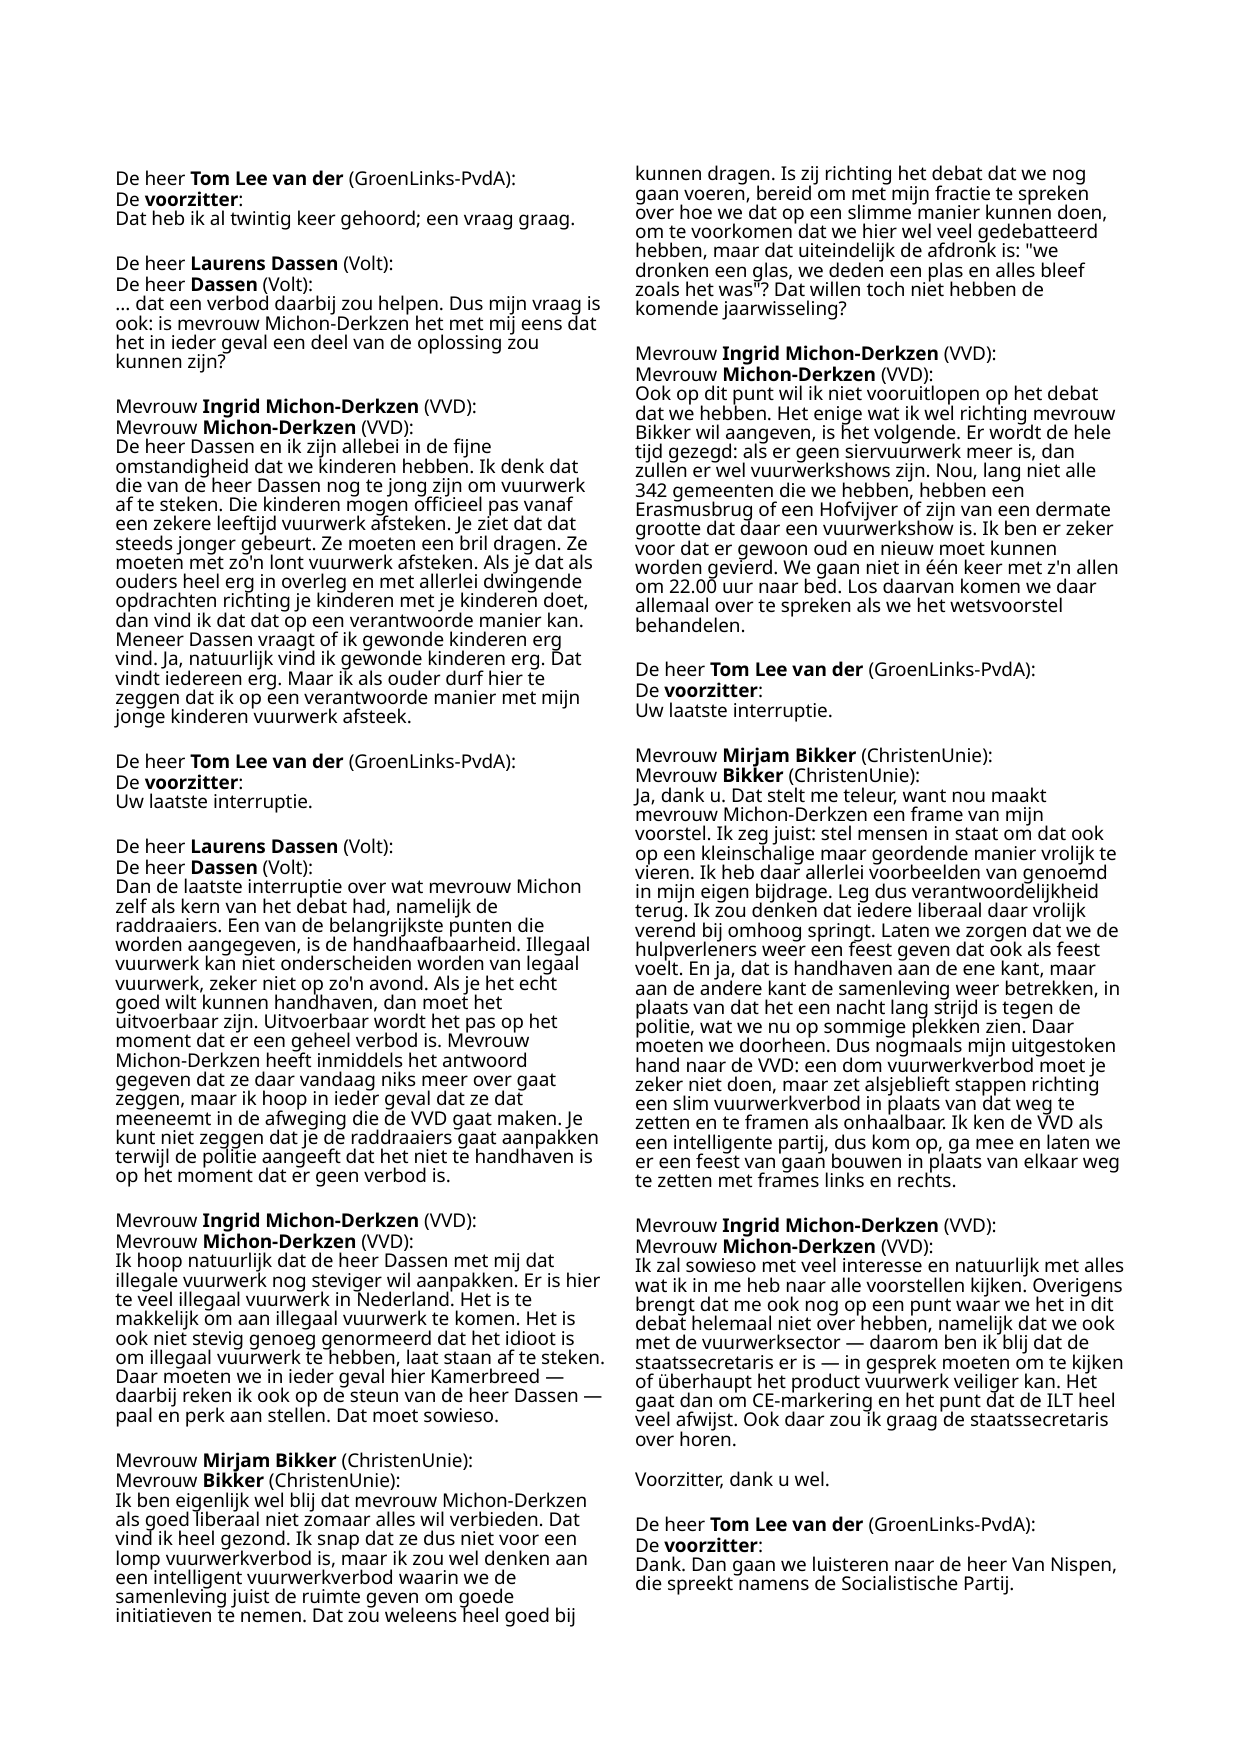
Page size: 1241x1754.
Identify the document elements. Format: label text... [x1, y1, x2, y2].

text Dan de laatste interruptie over wat mevrouw Michon zelf als kern van het debat had, namelijk de raddraaiers. Een van de belangrijkste punten die worden aangegeven, is de handhaafbaarheid. Illegaal vuurwerk kan niet onderscheiden worden van legaal vuurwerk, zeker niet op zo'n avond. Als je het echt goed wilt kunnen handhaven, dan moet het uitvoerbaar zijn. Uitvoerbaar wordt het pas op het moment dat er een geheel verbod is. Mevrouw Michon-Derkzen heeft inmiddels het antwoord gegeven dat ze daar vandaag niks meer over gaat zeggen, maar ik hoop in ieder geval dat ze dat meeneemt in de afweging die de VVD gaat maken. Je kunt niet zeggen dat je de raddraaiers gaat aanpakken terwijl de politie aangeeft dat het niet te handhaven is op het moment dat er geen verbod is. [115, 878, 605, 1187]
text Mevrouw Michon-Derkzen (VVD): [635, 1238, 1125, 1257]
text Voorzitter, dank u wel. [635, 1471, 1125, 1490]
text Mevrouw Mirjam Bikker (ChristenUnie): [115, 1447, 605, 1472]
text ... dat een verbod daarbij zou helpen. Dus mijn vraag is ook: is mevrouw Michon-Derkzen het met mij eens dat het in ieder geval een deel van de oplossing zou kunnen zijn? [115, 295, 605, 372]
text De heer Tom Lee van der (GroenLinks-PvdA): [635, 657, 1125, 682]
text Mevrouw Ingrid Michon-Derkzen (VVD): [115, 393, 605, 419]
text kunnen dragen. Is zij richting het debat dat we nog gaan voeren, bereid om met mijn fractie te spreken over hoe we dat op een slimme manier kunnen doen, om te voorkomen dat we hier wel veel gedebatteerd hebben, maar dat uiteindelijk de afdronk is: "we dronken een glas, we deden een plas en alles bleef zoals het was"? Dat willen toch niet hebben de komende jaarwisseling? [635, 165, 1125, 319]
text De heer Dassen (Volt): [115, 859, 605, 878]
text Mevrouw Ingrid Michon-Derkzen (VVD): [635, 340, 1125, 366]
text De voorzitter: [635, 1537, 1125, 1556]
text Mevrouw Bikker (ChristenUnie): [115, 1472, 605, 1492]
text Mevrouw Ingrid Michon-Derkzen (VVD): [115, 1207, 605, 1233]
text De heer Laurens Dassen (Volt): [115, 250, 605, 276]
text Mevrouw Michon-Derkzen (VVD): [115, 419, 605, 438]
text De heer Dassen (Volt): [115, 276, 605, 295]
text De heer Laurens Dassen (Volt): [115, 833, 605, 859]
text Mevrouw Michon-Derkzen (VVD): [635, 366, 1125, 385]
text De voorzitter: [115, 774, 605, 793]
text De heer Tom Lee van der (GroenLinks-PvdA): [115, 165, 605, 191]
text De voorzitter: [115, 191, 605, 210]
text Mevrouw Bikker (ChristenUnie): [635, 767, 1125, 787]
text Ja, dank u. Dat stelt me teleur, want nou maakt mevrouw Michon-Derkzen een frame van mijn voorstel. Ik zeg juist: stel mensen in staat om dat ook op een kleinschalige maar geordende manier vrolijk te vieren. Ik heb daar allerlei voorbeelden van genoemd in mijn eigen bijdrage. Leg dus verantwoordelijkheid terug. Ik zou denken dat iedere liberaal daar vrolijk verend bij omhoog springt. Laten we zorgen dat we de hulpverleners weer een feest geven dat ook als feest voelt. En ja, dat is handhaven aan de ene kant, maar aan de andere kant de samenleving weer betrekken, in plaats van dat het een nacht lang strijd is tegen de politie, wat we nu op sommige plekken zien. Daar moeten we doorheen. Dus nogmaals mijn uitgestoken hand naar de VVD: een dom vuurwerkverbod moet je zeker niet doen, maar zet alsjeblieft stappen richting een slim vuurwerkverbod in plaats van dat weg te zetten en te framen als onhaalbaar. Ik ken de VVD als een intelligente partij, dus kom op, ga mee en laten we er een feest van gaan bouwen in plaats van elkaar weg te zetten met frames links en rechts. [635, 787, 1125, 1191]
text De heer Dassen en ik zijn allebei in de fijne omstandigheid dat we kinderen hebben. Ik denk dat die van de heer Dassen nog te jong zijn om vuurwerk af te steken. Die kinderen mogen officieel pas vanaf een zekere leeftijd vuurwerk afsteken. Je ziet dat dat steeds jonger gebeurt. Ze moeten een bril dragen. Ze moeten met zo'n lont vuurwerk afsteken. Als je dat als ouders heel erg in overleg en met allerlei dwingende opdrachten richting je kinderen met je kinderen doet, dan vind ik dat dat op een verantwoorde manier kan. Meneer Dassen vraagt of ik gewonde kinderen erg vind. Ja, natuurlijk vind ik gewonde kinderen erg. Dat vindt iedereen erg. Maar ik als ouder durf hier te zeggen dat ik op een verantwoorde manier met mijn jonge kinderen vuurwerk afsteek. [115, 438, 605, 727]
text Mevrouw Mirjam Bikker (ChristenUnie): [635, 742, 1125, 767]
text Ik hoop natuurlijk dat de heer Dassen met mij dat illegale vuurwerk nog steviger wil aanpakken. Er is hier te veel illegaal vuurwerk in Nederland. Het is te makkelijk om aan illegaal vuurwerk te komen. Het is ook niet stevig genoeg genormeerd dat het idioot is om illegaal vuurwerk te hebben, laat staan af te steken. Daar moeten we in ieder geval hier Kamerbreed — daarbij reken ik ook op de steun van de heer Dassen — paal en perk aan stellen. Dat moet sowieso. [115, 1252, 605, 1426]
text Dat heb ik al twintig keer gehoord; een vraag graag. [115, 210, 605, 229]
text Mevrouw Michon-Derkzen (VVD): [115, 1233, 605, 1252]
text De voorzitter: [635, 682, 1125, 702]
text Dank. Dan gaan we luisteren naar de heer Van Nispen, die spreekt namens de Socialistische Partij. [635, 1556, 1125, 1594]
text De heer Tom Lee van der (GroenLinks-PvdA): [635, 1511, 1125, 1537]
text Ik ben eigenlijk wel blij dat mevrouw Michon-Derkzen als goed liberaal niet zomaar alles wil verbieden. Dat vind ik heel gezond. Ik snap dat ze dus niet voor een lomp vuurwerkverbod is, maar ik zou wel denken aan een intelligent vuurwerkverbod waarin we de samenleving juist de ruimte geven om goede initiatieven te nemen. Dat zou weleens heel goed bij [115, 1492, 605, 1627]
text De heer Tom Lee van der (GroenLinks-PvdA): [115, 748, 605, 774]
text Ook op dit punt wil ik niet vooruitlopen op het debat dat we hebben. Het enige wat ik wel richting mevrouw Bikker wil aangeven, is het volgende. Er wordt de hele tijd gezegd: als er geen siervuurwerk meer is, dan zullen er wel vuurwerkshows zijn. Nou, lang niet alle 342 gemeenten die we hebben, hebben een Erasmusbrug of een Hofvijver of zijn van een dermate grootte dat daar een vuurwerkshow is. Ik ben er zeker voor dat er gewoon oud en nieuw moet kunnen worden gevierd. We gaan niet in één keer met z'n allen om 22.00 uur naar bed. Los daarvan komen we daar allemaal over te spreken als we het wetsvoorstel behandelen. [635, 385, 1125, 636]
text Mevrouw Ingrid Michon-Derkzen (VVD): [635, 1212, 1125, 1238]
text Uw laatste interruptie. [115, 793, 605, 812]
text Uw laatste interruptie. [635, 702, 1125, 721]
text Ik zal sowieso met veel interesse en natuurlijk met alles wat ik in me heb naar alle voorstellen kijken. Overigens brengt dat me ook nog op een punt waar we het in dit debat helemaal niet over hebben, namelijk dat we ook met de vuurwerksector — daarom ben ik blij dat de staatssecretaris er is — in gesprek moeten om te kijken of überhaupt het product vuurwerk veiliger kan. Het gaat dan om CE-markering en het punt dat de ILT heel veel afwijst. Ook daar zou ik graag de staatssecretaris over horen. [635, 1257, 1125, 1450]
